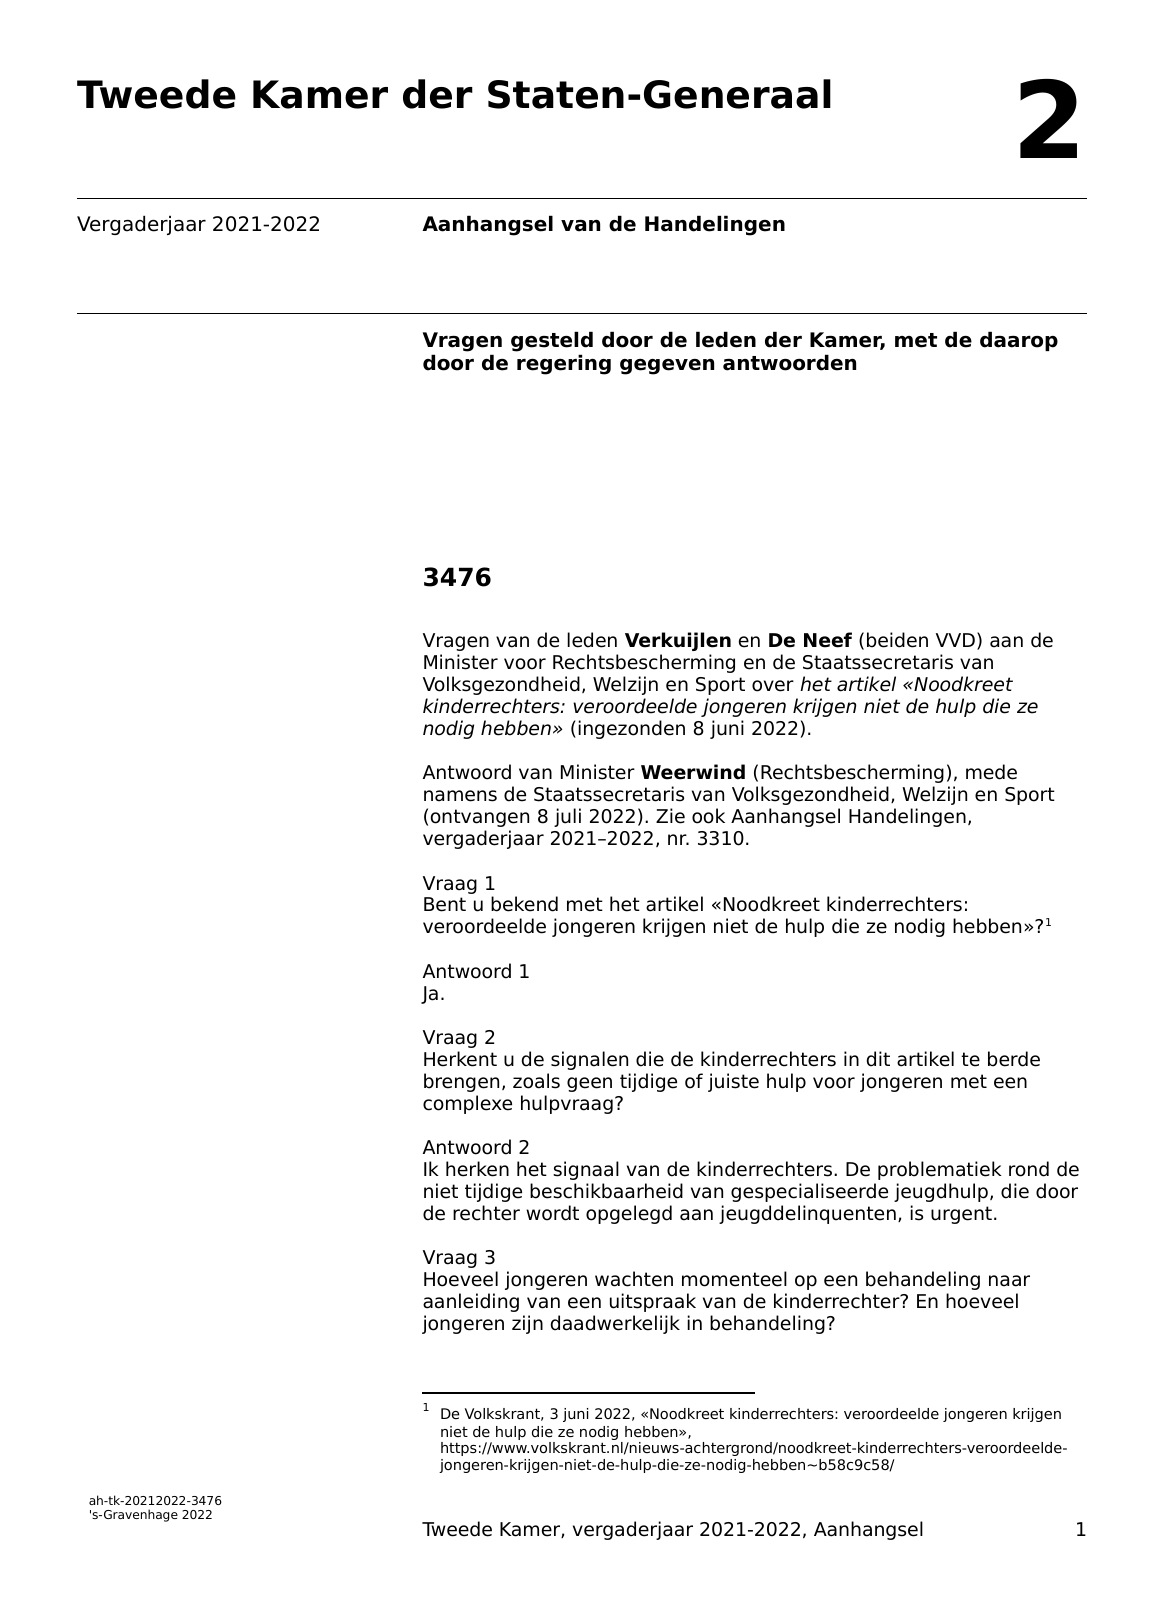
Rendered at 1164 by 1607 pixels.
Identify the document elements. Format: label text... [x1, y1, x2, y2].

text Bent u bekend met het artikel «Noodkreet kinderrechters: veroordeelde jongeren krijgen niet de hulp die ze nodig hebben»? [422, 894, 1087, 938]
text Ik herken het signaal van de kinderrechters. De problematiek rond de niet tijdige beschikbaarheid van gespecialiseerde jeugdhulp, die door de rechter wordt opgelegd aan jeugddelinquenten, is urgent. [422, 1159, 1087, 1225]
text Vraag 3 [422, 1247, 1087, 1269]
text 's-Gravenhage 2022 [88, 1508, 323, 1522]
table_cell Aanhangsel van de Handelingen [422, 199, 1087, 313]
text Vragen van de leden Verkuijlen en De Neef (beiden VVD) aan de Minister voor Rechtsbescherming en de Staatssecretaris van Volksgezondheid, Welzijn en Sport over het artikel «Noodkreet kinderrechters: veroordeelde jongeren krijgen niet de hulp die ze nodig hebben» (ingezonden 8 juni 2022). [422, 630, 1087, 740]
text Hoeveel jongeren wachten momenteel op een behandeling naar aanleiding van een uitspraak van de kinderrechter? En hoeveel jongeren zijn daadwerkelijk in behandeling? [422, 1269, 1087, 1335]
table_cell Vragen gesteld door de leden der Kamer, met de daarop door de regering gegeven antwoorden [422, 314, 1087, 375]
text Vraag 1 [422, 872, 1087, 894]
text 3476 [422, 563, 1087, 592]
table_header 2 [886, 59, 1087, 198]
text De Volkskrant, 3 juni 2022, «Noodkreet kinderrechters: veroordeelde jongeren krijgen niet de hulp die ze nodig hebben», https://www.volkskrant.nl/nieuws-achtergrond/noodkreet-kinderrechters-veroordeelde-jongeren-krijgen-niet-de-hulp-die-ze-nodig-hebben~b58c9c58/ [422, 1402, 1087, 1474]
table_cell Vergaderjaar 2021-2022 [77, 199, 422, 313]
text Vraag 2 [422, 1027, 1087, 1049]
text Antwoord 2 [422, 1137, 1087, 1159]
table_header Tweede Kamer der Staten-Generaal [77, 59, 886, 198]
text Antwoord 1 [422, 961, 1087, 982]
text Antwoord van Minister Weerwind (Rechtsbescherming), mede namens de Staatssecretaris van Volksgezondheid, Welzijn en Sport (ontvangen 8 juli 2022). Zie ook Aanhangsel Handelingen, vergaderjaar 2021–2022, nr. 3310. [422, 762, 1087, 850]
table_cell [77, 314, 422, 375]
text Herkent u de signalen die de kinderrechters in dit artikel te berde brengen, zoals geen tijdige of juiste hulp voor jongeren met een complexe hulpvraag? [422, 1049, 1087, 1114]
text ah-tk-20212022-3476 [88, 1494, 323, 1508]
text Ja. [422, 982, 1087, 1004]
